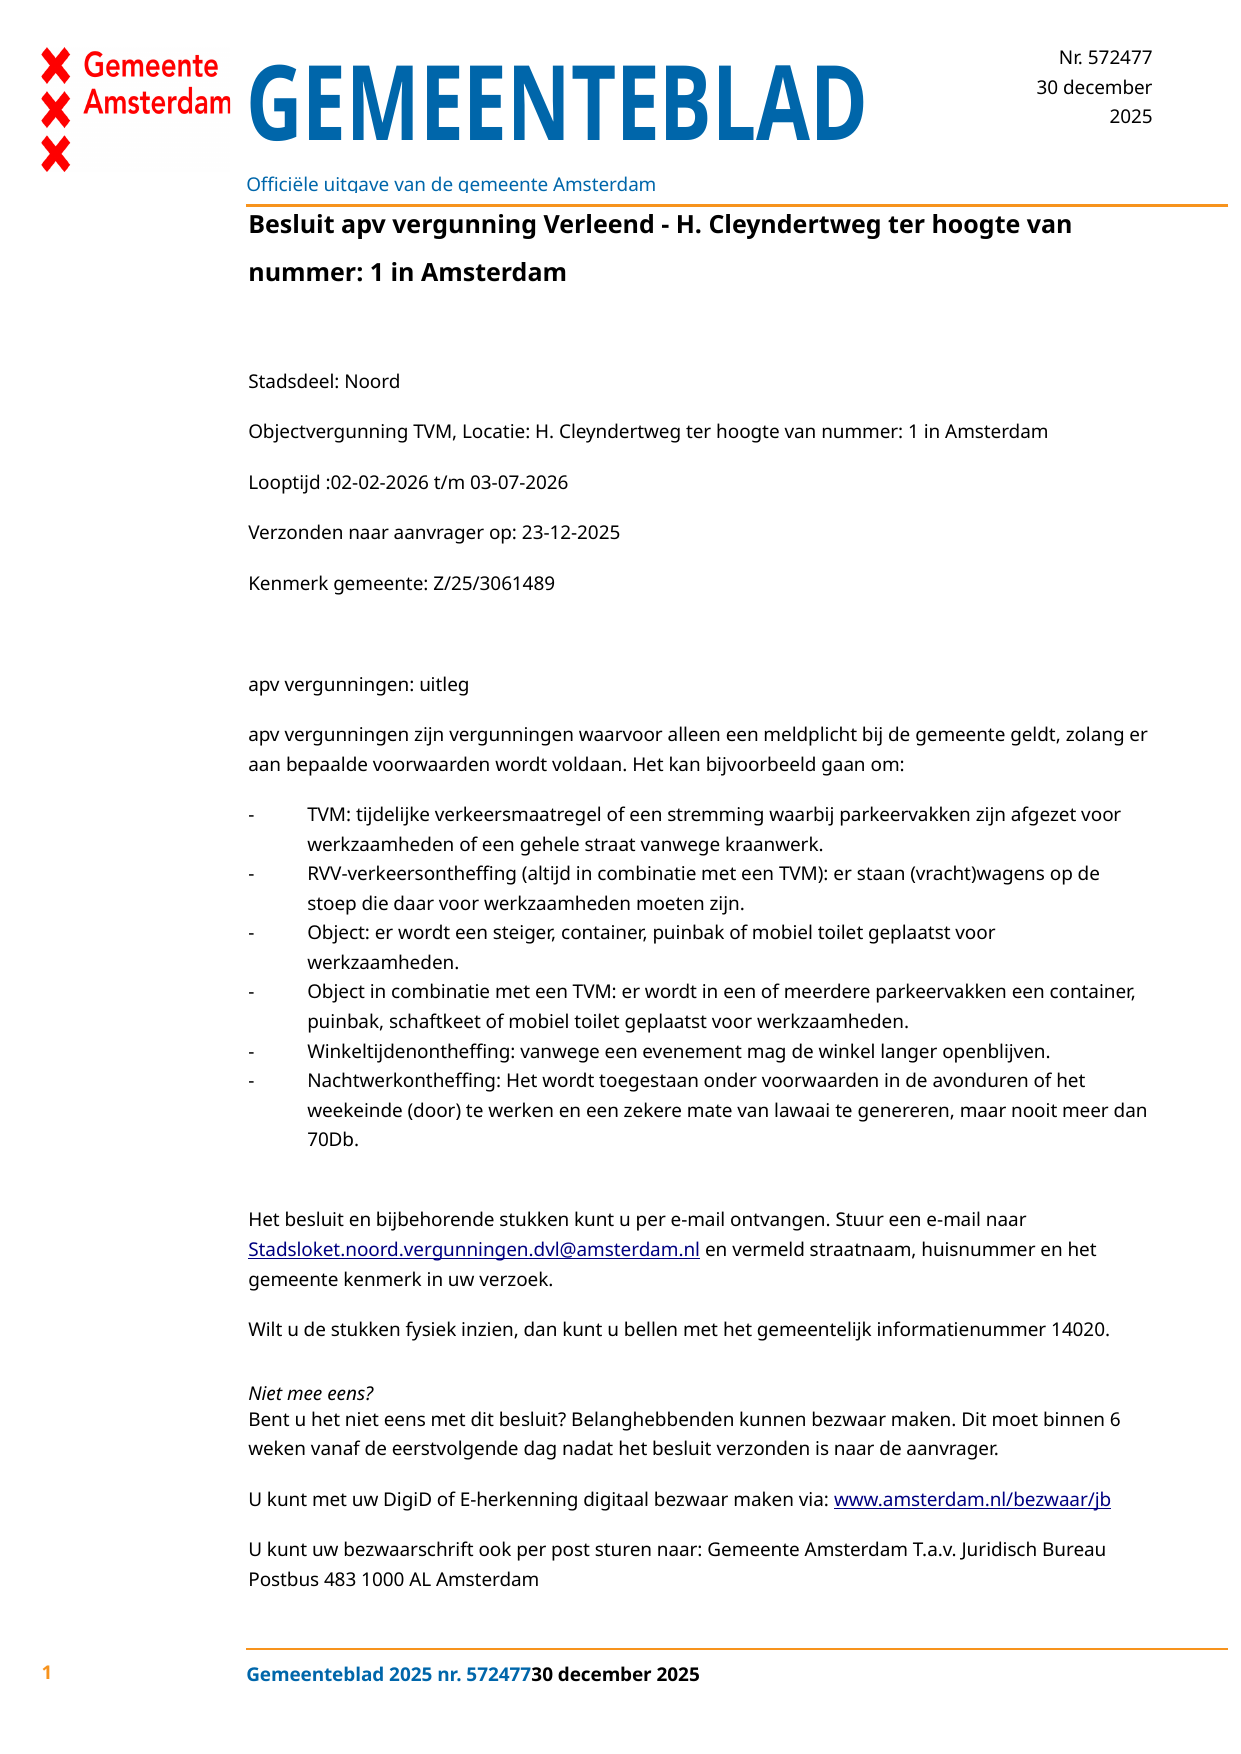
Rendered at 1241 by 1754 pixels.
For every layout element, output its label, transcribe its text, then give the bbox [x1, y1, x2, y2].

text apv vergunningen zijn vergunningen waarvoor alleen een meldplicht bij de gemeente geldt, zolang er aan bepaalde voorwaarden wordt voldaan. Het kan bijvoorbeeld gaan om: [248, 721, 1152, 777]
text Verzonden naar aanvrager op: 23-12-2025 [248, 519, 1152, 545]
text Kenmerk gemeente: Z/25/3061489 [248, 570, 1152, 596]
picture [41, 47, 231, 172]
text U kunt uw bezwaarschrift ook per post sturen naar: Gemeente Amsterdam T.a.v. Juridisch Bureau Postbus 483 1000 AL Amsterdam [248, 1536, 1152, 1592]
list TVM: tijdelijke verkeersmaatregel of een stremming waarbij parkeervakken zijn afgezet voor werkzaamheden of een gehele straat vanwege kraanwerk. [248, 801, 1152, 857]
list Object in combinatie met een TVM: er wordt in een of meerdere parkeervakken een container, puinbak, schaftkeet of mobiel toilet geplaatst voor werkzaamheden. [248, 979, 1152, 1034]
text apv vergunningen: uitleg [248, 671, 1152, 697]
text Looptijd :02-02-2026 t/m 03-07-2026 [248, 469, 1152, 495]
list Nachtwerkontheffing: Het wordt toegestaan onder voorwaarden in de avonduren of het weekeinde (door) te werken en een zekere mate van lawaai te genereren, maar nooit meer dan 70Db. [248, 1067, 1152, 1152]
text Niet mee eens? [248, 1380, 1152, 1406]
list RVV-verkeersontheffing (altijd in combinatie met een TVM): er staan (vracht)wagens op de stoep die daar voor werkzaamheden moeten zijn. [248, 860, 1152, 916]
text Besluit apv vergunning Verleend - H. Cleyndertweg ter hoogte van nummer: 1 in Amsterdam [248, 207, 1152, 288]
text U kunt met uw DigiD of E-herkenning digitaal bezwaar maken via: www.amsterdam.nl/bezwaar/jb [248, 1486, 1152, 1512]
list Winkeltijdenontheffing: vanwege een evenement mag de winkel langer openblijven. [248, 1038, 1152, 1064]
text Objectvergunning TVM, Locatie: H. Cleyndertweg ter hoogte van nummer: 1 in Amsterdam [248, 419, 1152, 444]
list Object: er wordt een steiger, container, puinbak of mobiel toilet geplaatst voor werkzaamheden. [248, 919, 1152, 975]
text Stadsdeel: Noord [248, 368, 1152, 394]
text Wilt u de stukken fysiek inzien, dan kunt u bellen met het gemeentelijk informatienummer 14020. [248, 1316, 1152, 1342]
text Het besluit en bijbehorende stukken kunt u per e-mail ontvangen. Stuur een e-mail naar Stadsloket.noord.vergunningen.dvl@amsterdam.nl en vermeld straatnaam, huisnummer en het gemeente kenmerk in uw verzoek. [248, 1207, 1152, 1292]
text Bent u het niet eens met dit besluit? Belanghebbenden kunnen bezwaar maken. Dit moet binnen 6 weken vanaf de eerstvolgende dag nadat het besluit verzonden is naar de aanvrager. [248, 1406, 1152, 1461]
